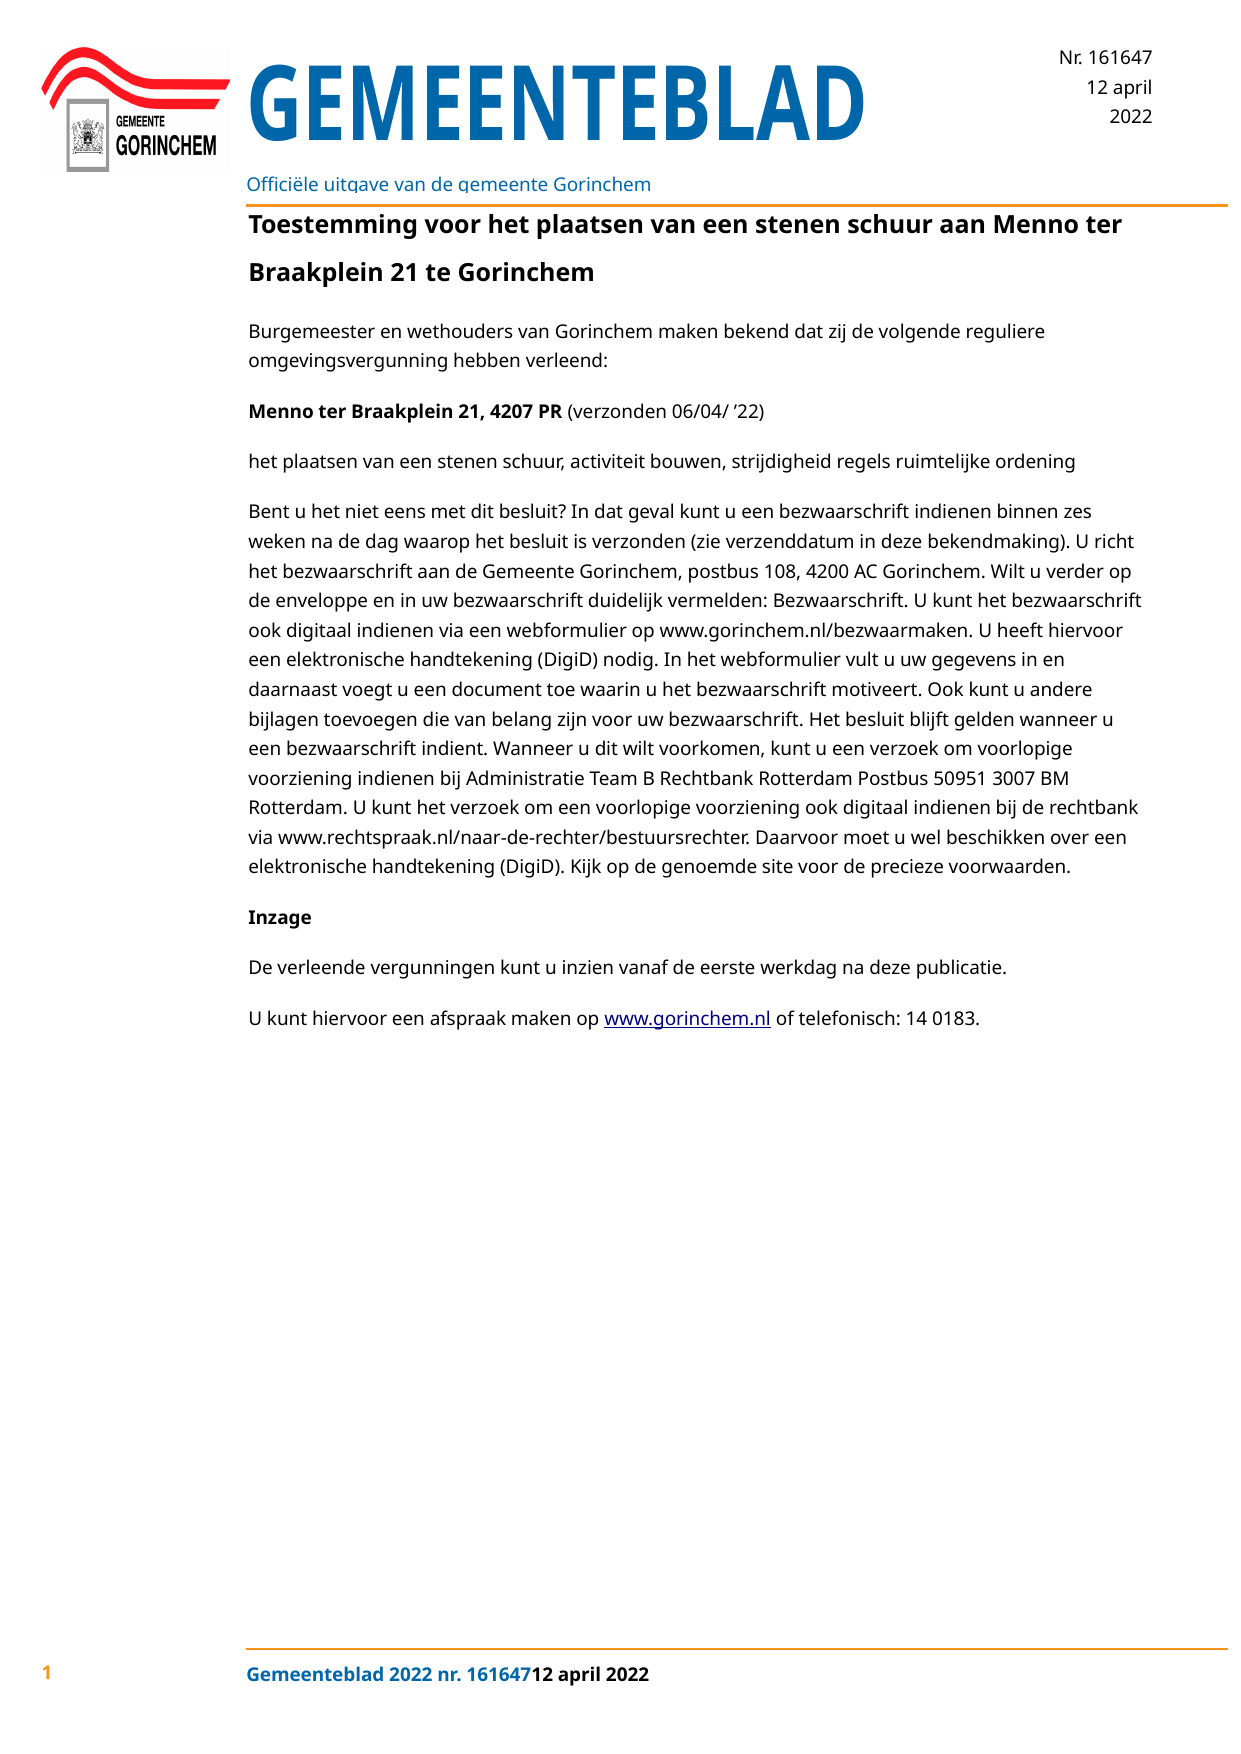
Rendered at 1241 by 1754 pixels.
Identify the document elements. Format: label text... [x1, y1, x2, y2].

text Inzage [248, 904, 1152, 930]
text het plaatsen van een stenen schuur, activiteit bouwen, strijdigheid regels ruimtelijke ordening [248, 448, 1152, 474]
picture [41, 47, 231, 172]
text Bent u het niet eens met dit besluit? In dat geval kunt u een bezwaarschrift indienen binnen zes weken na de dag waarop het besluit is verzonden (zie verzenddatum in deze bekendmaking). U richt het bezwaarschrift aan de Gemeente Gorinchem, postbus 108, 4200 AC Gorinchem. Wilt u verder op de enveloppe en in uw bezwaarschrift duidelijk vermelden: Bezwaarschrift. U kunt het bezwaarschrift ook digitaal indienen via een webformulier op www.gorinchem.nl/bezwaarmaken. U heeft hiervoor een elektronische handtekening (DigiD) nodig. In het webformulier vult u uw gegevens in en daarnaast voegt u een document toe waarin u het bezwaarschrift motiveert. Ook kunt u andere bijlagen toevoegen die van belang zijn voor uw bezwaarschrift. Het besluit blijft gelden wanneer u een bezwaarschrift indient. Wanneer u dit wilt voorkomen, kunt u een verzoek om voorlopige voorziening indienen bij Administratie Team B Rechtbank Rotterdam Postbus 50951 3007 BM Rotterdam. U kunt het verzoek om een voorlopige voorziening ook digitaal indienen bij de rechtbank via www.rechtspraak.nl/naar-de-rechter/bestuursrechter. Daarvoor moet u wel beschikken over een elektronische handtekening (DigiD). Kijk op de genoemde site voor de precieze voorwaarden. [248, 499, 1152, 879]
text Toestemming voor het plaatsen van een stenen schuur aan Menno ter Braakplein 21 te Gorinchem [248, 207, 1152, 288]
text U kunt hiervoor een afspraak maken op www.gorinchem.nl of telefonisch: 14 0183. [248, 1005, 1152, 1031]
text Menno ter Braakplein 21, 4207 PR (verzonden 06/04/ ’22) [248, 398, 1152, 424]
text De verleende vergunningen kunt u inzien vanaf de eerste werkdag na deze publicatie. [248, 954, 1152, 980]
text Burgemeester en wethouders van Gorinchem maken bekend dat zij de volgende reguliere omgevingsvergunning hebben verleend: [248, 318, 1152, 373]
